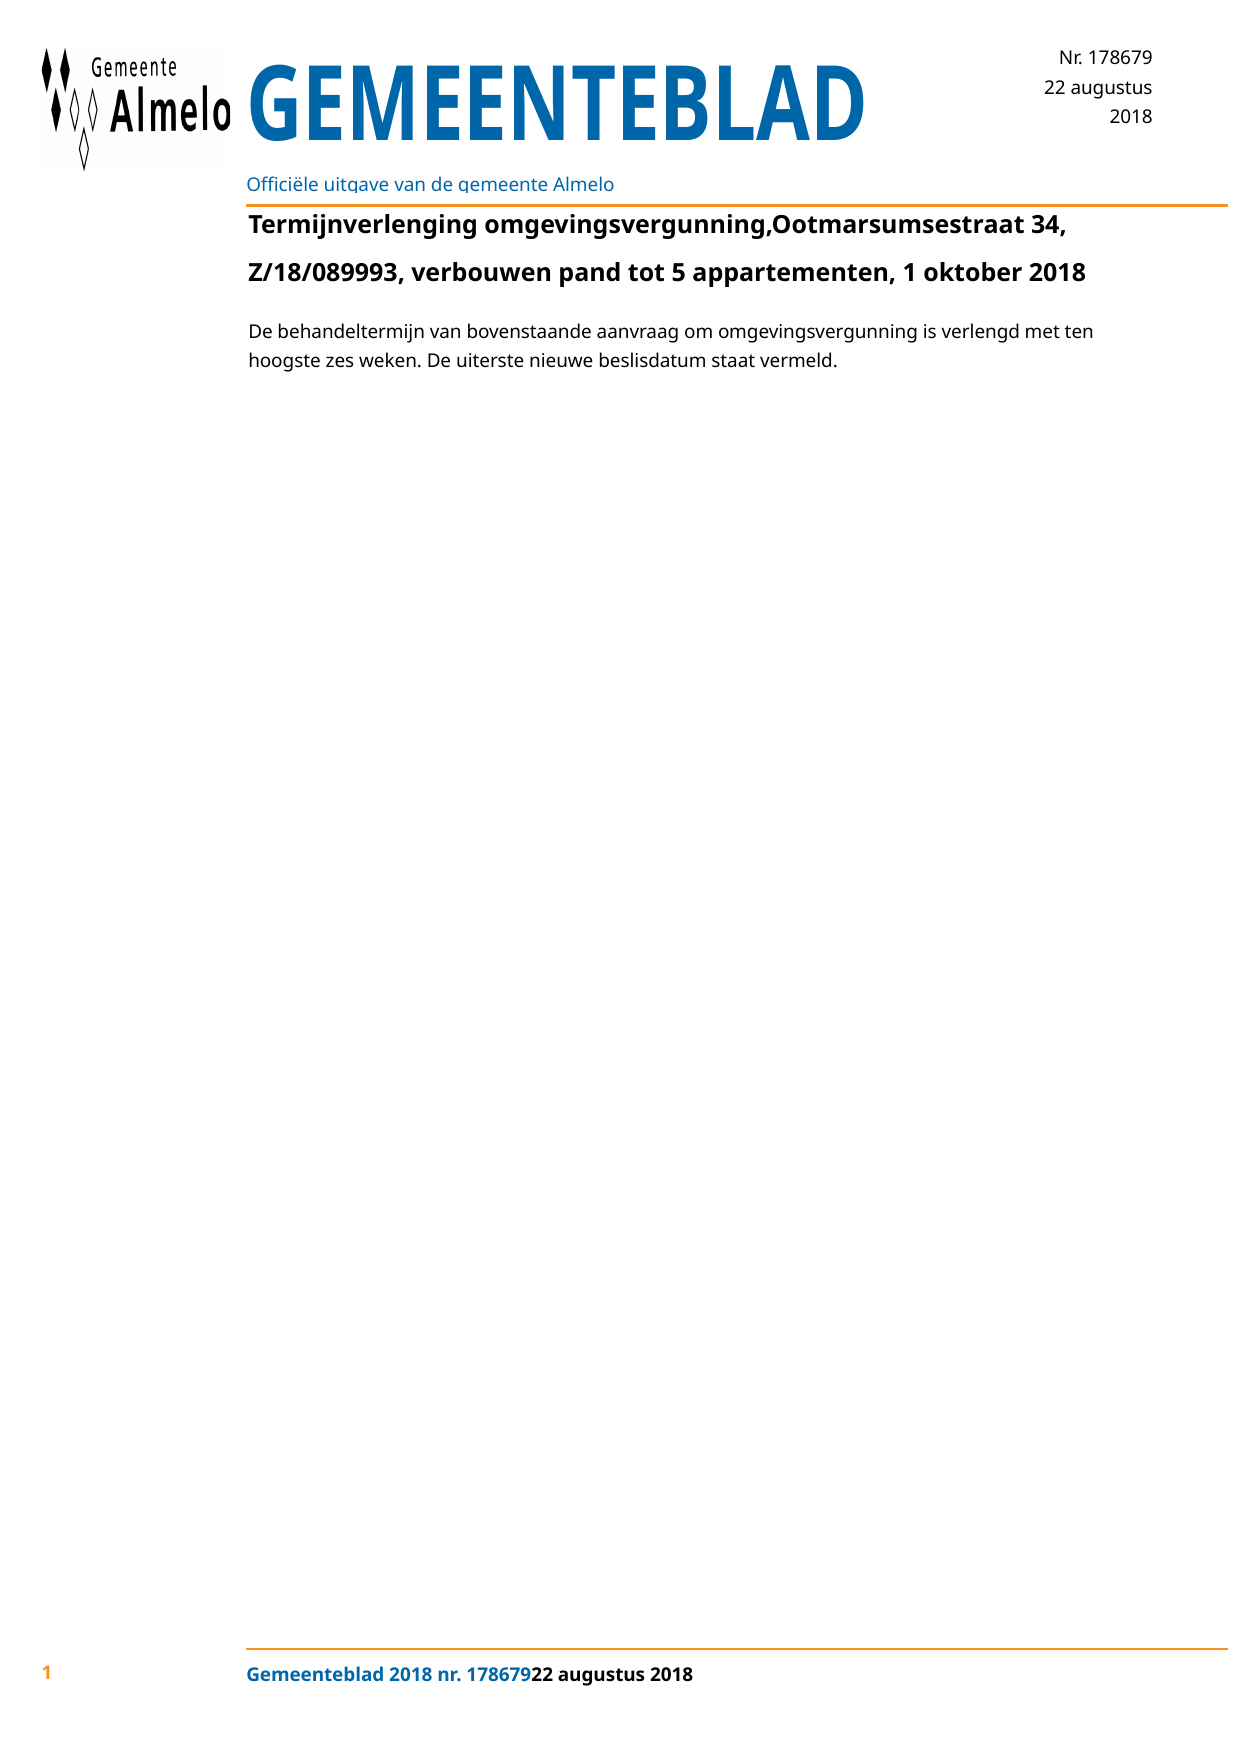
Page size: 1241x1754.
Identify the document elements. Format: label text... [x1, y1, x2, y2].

text Termijnverlenging omgevingsvergunning,Ootmarsumsestraat 34, Z/18/089993, verbouwen pand tot 5 appartementen, 1 oktober 2018 [248, 207, 1152, 288]
text De behandeltermijn van bovenstaande aanvraag om omgevingsvergunning is verlengd met ten hoogste zes weken. De uiterste nieuwe beslisdatum staat vermeld. [248, 318, 1152, 373]
picture [41, 47, 231, 172]
